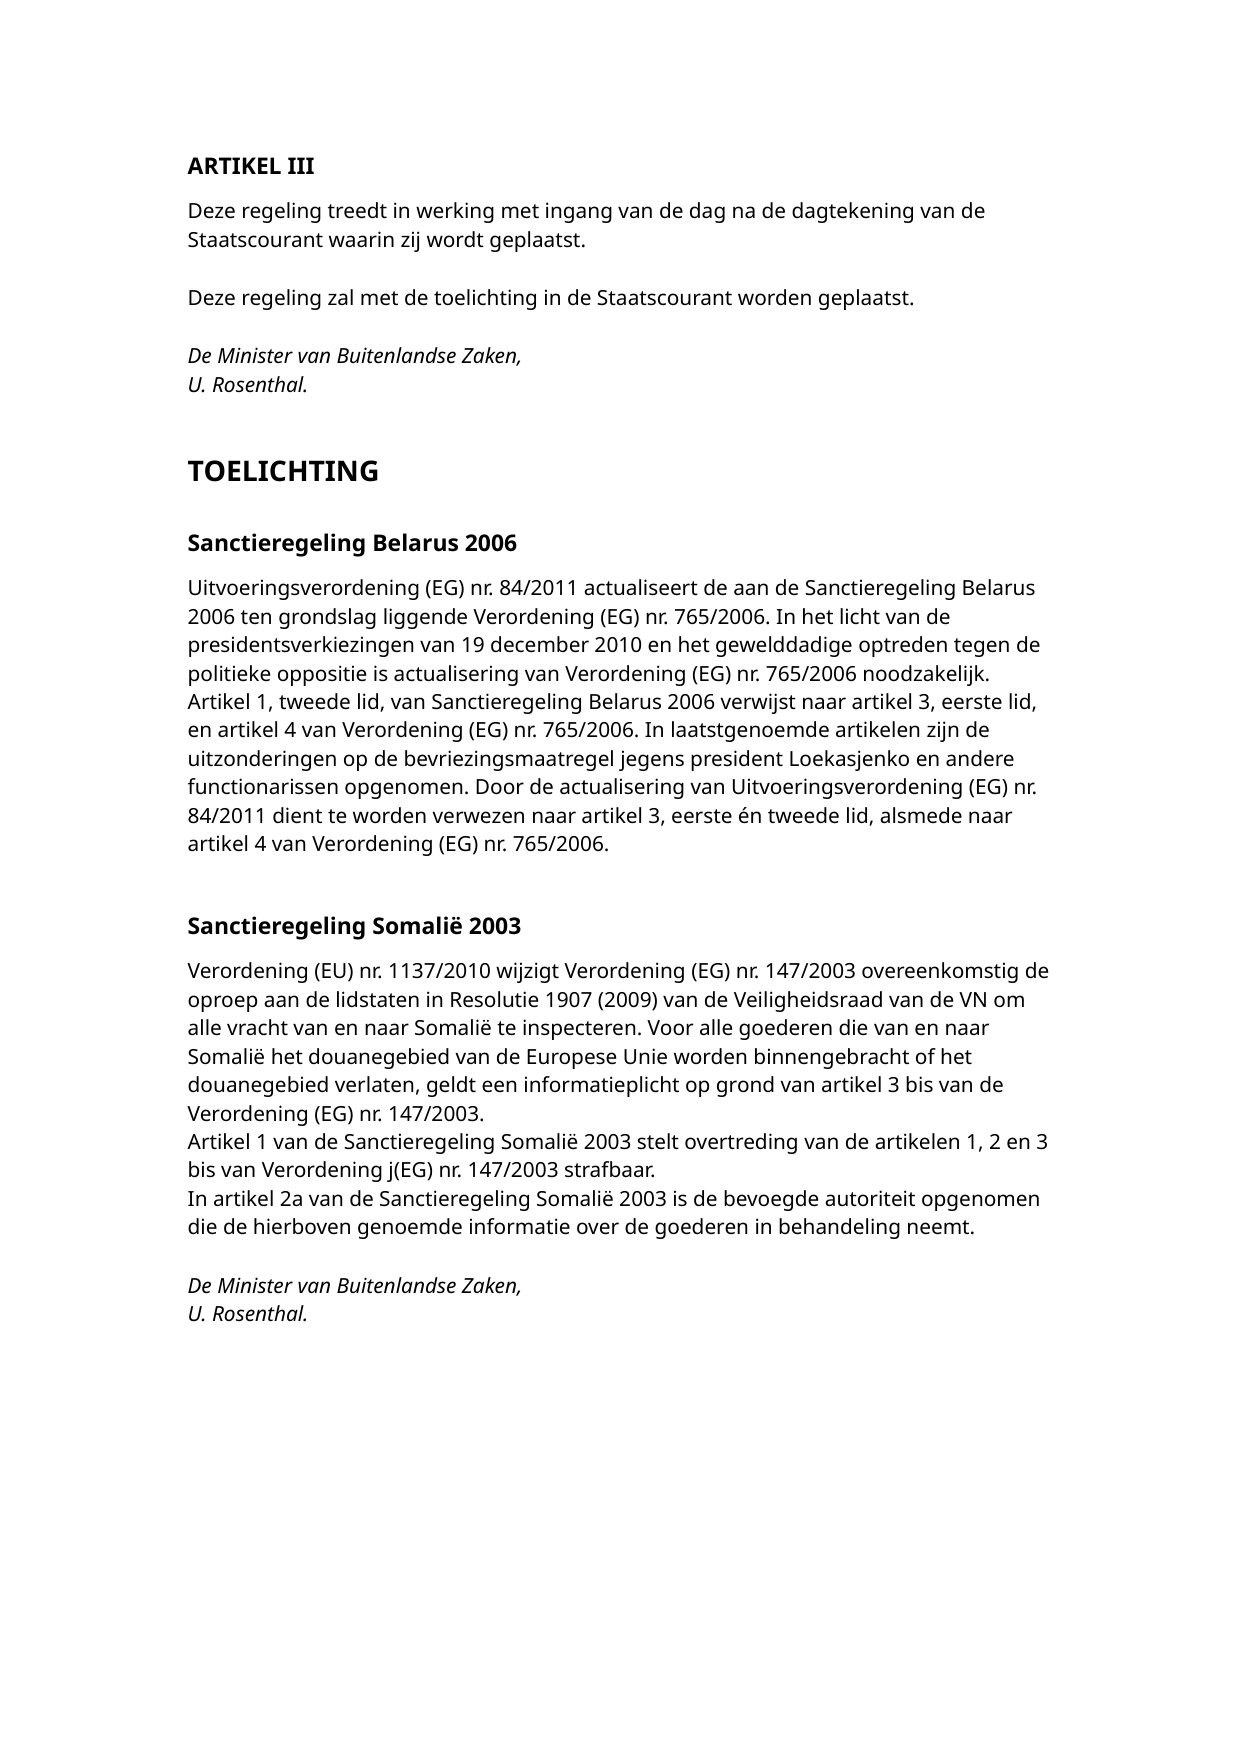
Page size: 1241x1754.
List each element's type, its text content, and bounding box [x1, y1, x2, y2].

subtitle TOELICHTING [187, 451, 1053, 489]
text Artikel 1 van de Sanctieregeling Somalië 2003 stelt overtreding van de artikelen 1, 2 en 3 bis van Verordening j(EG) nr. 147/2003 strafbaar. [187, 1127, 1053, 1184]
text U. Rosenthal. [187, 1299, 1053, 1328]
text U. Rosenthal. [187, 370, 1053, 398]
text De Minister van Buitenlandse Zaken, [187, 342, 1053, 370]
subtitle Sanctieregeling Belarus 2006 [187, 527, 1053, 558]
text Verordening (EU) nr. 1137/2010 wijzigt Verordening (EG) nr. 147/2003 overeenkomstig de oproep aan de lidstaten in Resolutie 1907 (2009) van de Veiligheidsraad van de VN om alle vracht van en naar Somalië te inspecteren. Voor alle goederen die van en naar Somalië het douanegebied van de Europese Unie worden binnengebracht of het douanegebied verlaten, geldt een informatieplicht op grond van artikel 3 bis van de Verordening (EG) nr. 147/2003. [187, 956, 1053, 1127]
text Artikel 1, tweede lid, van Sanctieregeling Belarus 2006 verwijst naar artikel 3, eerste lid, en artikel 4 van Verordening (EG) nr. 765/2006. In laatstgenoemde artikelen zijn de uitzonderingen op de bevriezingsmaatregel jegens president Loekasjenko en andere functionarissen opgenomen. Door de actualisering van Uitvoeringsverordening (EG) nr. 84/2011 dient te worden verwezen naar artikel 3, eerste én tweede lid, alsmede naar artikel 4 van Verordening (EG) nr. 765/2006. [187, 687, 1053, 858]
text Uitvoeringsverordening (EG) nr. 84/2011 actualiseert de aan de Sanctieregeling Belarus 2006 ten grondslag liggende Verordening (EG) nr. 765/2006. In het licht van de presidentsverkiezingen van 19 december 2010 en het gewelddadige optreden tegen de politieke oppositie is actualisering van Verordening (EG) nr. 765/2006 noodzakelijk. [187, 573, 1053, 687]
text Deze regeling zal met de toelichting in de Staatscourant worden geplaatst. [187, 283, 1053, 312]
text Deze regeling treedt in werking met ingang van de dag na de dagtekening van de Staatscourant waarin zij wordt geplaatst. [187, 196, 1053, 253]
subtitle Sanctieregeling Somalië 2003 [187, 910, 1053, 941]
subtitle ARTIKEL III [187, 150, 1053, 181]
text In artikel 2a van de Sanctieregeling Somalië 2003 is de bevoegde autoriteit opgenomen die de hierboven genoemde informatie over de goederen in behandeling neemt. [187, 1184, 1053, 1241]
text De Minister van Buitenlandse Zaken, [187, 1271, 1053, 1299]
